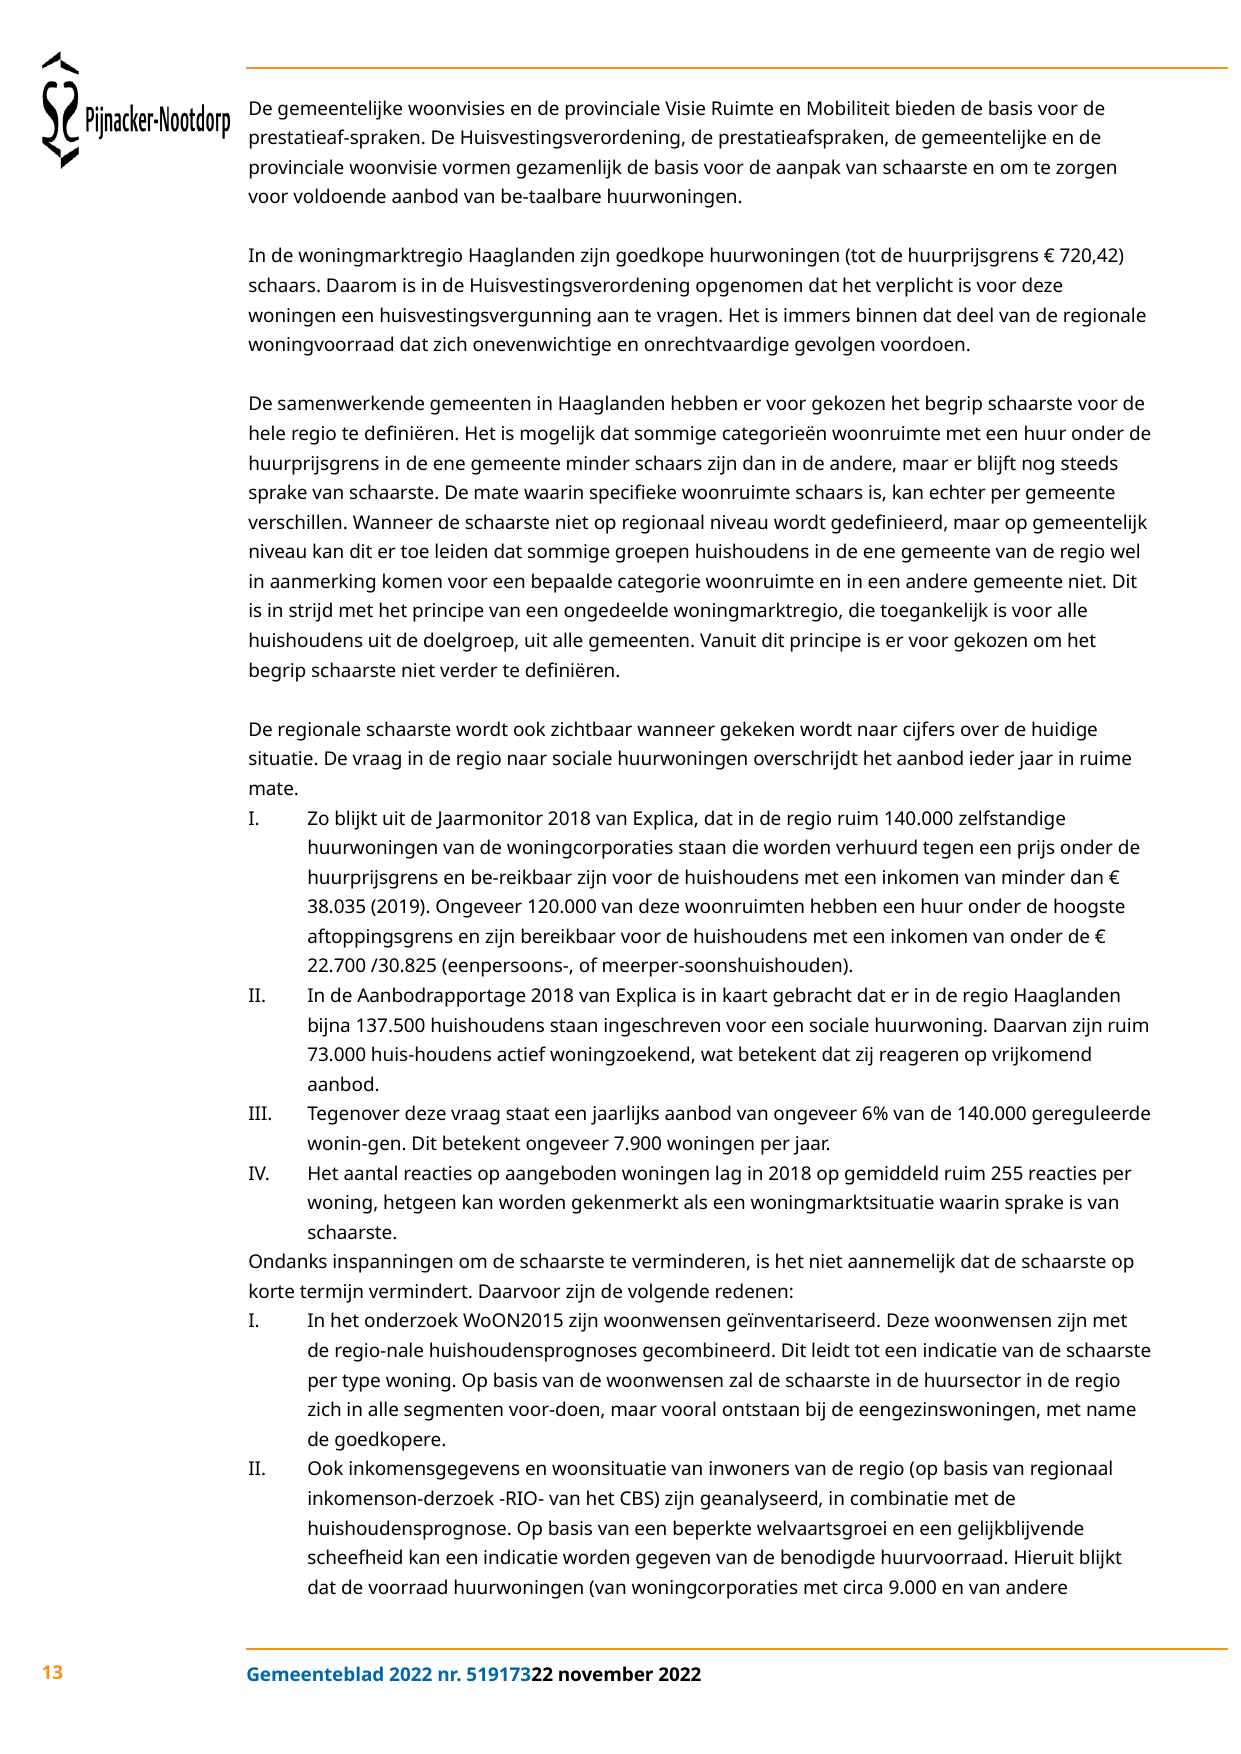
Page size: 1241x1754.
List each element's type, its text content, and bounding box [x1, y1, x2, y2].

list Ook inkomensgegevens en woonsituatie van inwoners van de regio (op basis van regionaal inkomenson-derzoek -RIO- van het CBS) zijn geanalyseerd, in combinatie met de huishoudensprognose. Op basis van een beperkte welvaartsgroei en een gelijkblijvende scheefheid kan een indicatie worden gegeven van de benodigde huurvoorraad. Hieruit blijkt dat de voorraad huurwoningen (van woningcorporaties met circa 9.000 en van andere [248, 1456, 1152, 1600]
text Ondanks inspanningen om de schaarste te verminderen, is het niet aannemelijk dat de schaarste op korte termijn vermindert. Daarvoor zijn de volgende redenen: [248, 1248, 1152, 1304]
picture [41, 47, 231, 172]
text De samenwerkende gemeenten in Haaglanden hebben er voor gekozen het begrip schaarste voor de hele regio te definiëren. Het is mogelijk dat sommige categorieën woonruimte met een huur onder de huurprijsgrens in de ene gemeente minder schaars zijn dan in de andere, maar er blijft nog steeds sprake van schaarste. De mate waarin specifieke woonruimte schaars is, kan echter per gemeente verschillen. Wanneer de schaarste niet op regionaal niveau wordt gedefinieerd, maar op gemeentelijk niveau kan dit er toe leiden dat sommige groepen huishoudens in de ene gemeente van de regio wel in aanmerking komen voor een bepaalde categorie woonruimte en in een andere gemeente niet. Dit is in strijd met het principe van een ongedeelde woningmarktregio, die toegankelijk is voor alle huishoudens uit de doelgroep, uit alle gemeenten. Vanuit dit principe is er voor gekozen om het begrip schaarste niet verder te definiëren. [248, 391, 1152, 683]
list Zo blijkt uit de Jaarmonitor 2018 van Explica, dat in de regio ruim 140.000 zelfstandige huurwoningen van de woningcorporaties staan die worden verhuurd tegen een prijs onder de huurprijsgrens en be-reikbaar zijn voor de huishoudens met een inkomen van minder dan € 38.035 (2019). Ongeveer 120.000 van deze woonruimten hebben een huur onder de hoogste aftoppingsgrens en zijn bereikbaar voor de huishoudens met een inkomen van onder de € 22.700 /30.825 (eenpersoons-, of meerper-soonshuishouden). [248, 805, 1152, 978]
text De regionale schaarste wordt ook zichtbaar wanneer gekeken wordt naar cijfers over de huidige situatie. De vraag in de regio naar sociale huurwoningen overschrijdt het aanbod ieder jaar in ruime mate. [248, 716, 1152, 801]
text In de woningmarktregio Haaglanden zijn goedkope huurwoningen (tot de huurprijsgrens € 720,42) schaars. Daarom is in de Huisvestingsverordening opgenomen dat het verplicht is voor deze woningen een huisvestingsvergunning aan te vragen. Het is immers binnen dat deel van de regionale woningvoorraad dat zich onevenwichtige en onrechtvaardige gevolgen voordoen. [248, 243, 1152, 357]
text De gemeentelijke woonvisies en de provinciale Visie Ruimte en Mobiliteit bieden de basis voor de prestatieaf-spraken. De Huisvestingsverordening, de prestatieafspraken, de gemeentelijke en de provinciale woonvisie vormen gezamenlijk de basis voor de aanpak van schaarste en om te zorgen voor voldoende aanbod van be-taalbare huurwoningen. [248, 95, 1152, 209]
list In de Aanbodrapportage 2018 van Explica is in kaart gebracht dat er in de regio Haaglanden bijna 137.500 huishoudens staan ingeschreven voor een sociale huurwoning. Daarvan zijn ruim 73.000 huis-houdens actief woningzoekend, wat betekent dat zij reageren op vrijkomend aanbod. [248, 982, 1152, 1097]
list In het onderzoek WoON2015 zijn woonwensen geïnventariseerd. Deze woonwensen zijn met de regio-nale huishoudensprognoses gecombineerd. Dit leidt tot een indicatie van de schaarste per type woning. Op basis van de woonwensen zal de schaarste in de huursector in de regio zich in alle segmenten voor-doen, maar vooral ontstaan bij de eengezinswoningen, met name de goedkopere. [248, 1308, 1152, 1452]
list Het aantal reacties op aangeboden woningen lag in 2018 op gemiddeld ruim 255 reacties per woning, hetgeen kan worden gekenmerkt als een woningmarktsituatie waarin sprake is van schaarste. [248, 1160, 1152, 1245]
list Tegenover deze vraag staat een jaarlijks aanbod van ongeveer 6% van de 140.000 gereguleerde wonin-gen. Dit betekent ongeveer 7.900 woningen per jaar. [248, 1101, 1152, 1156]
